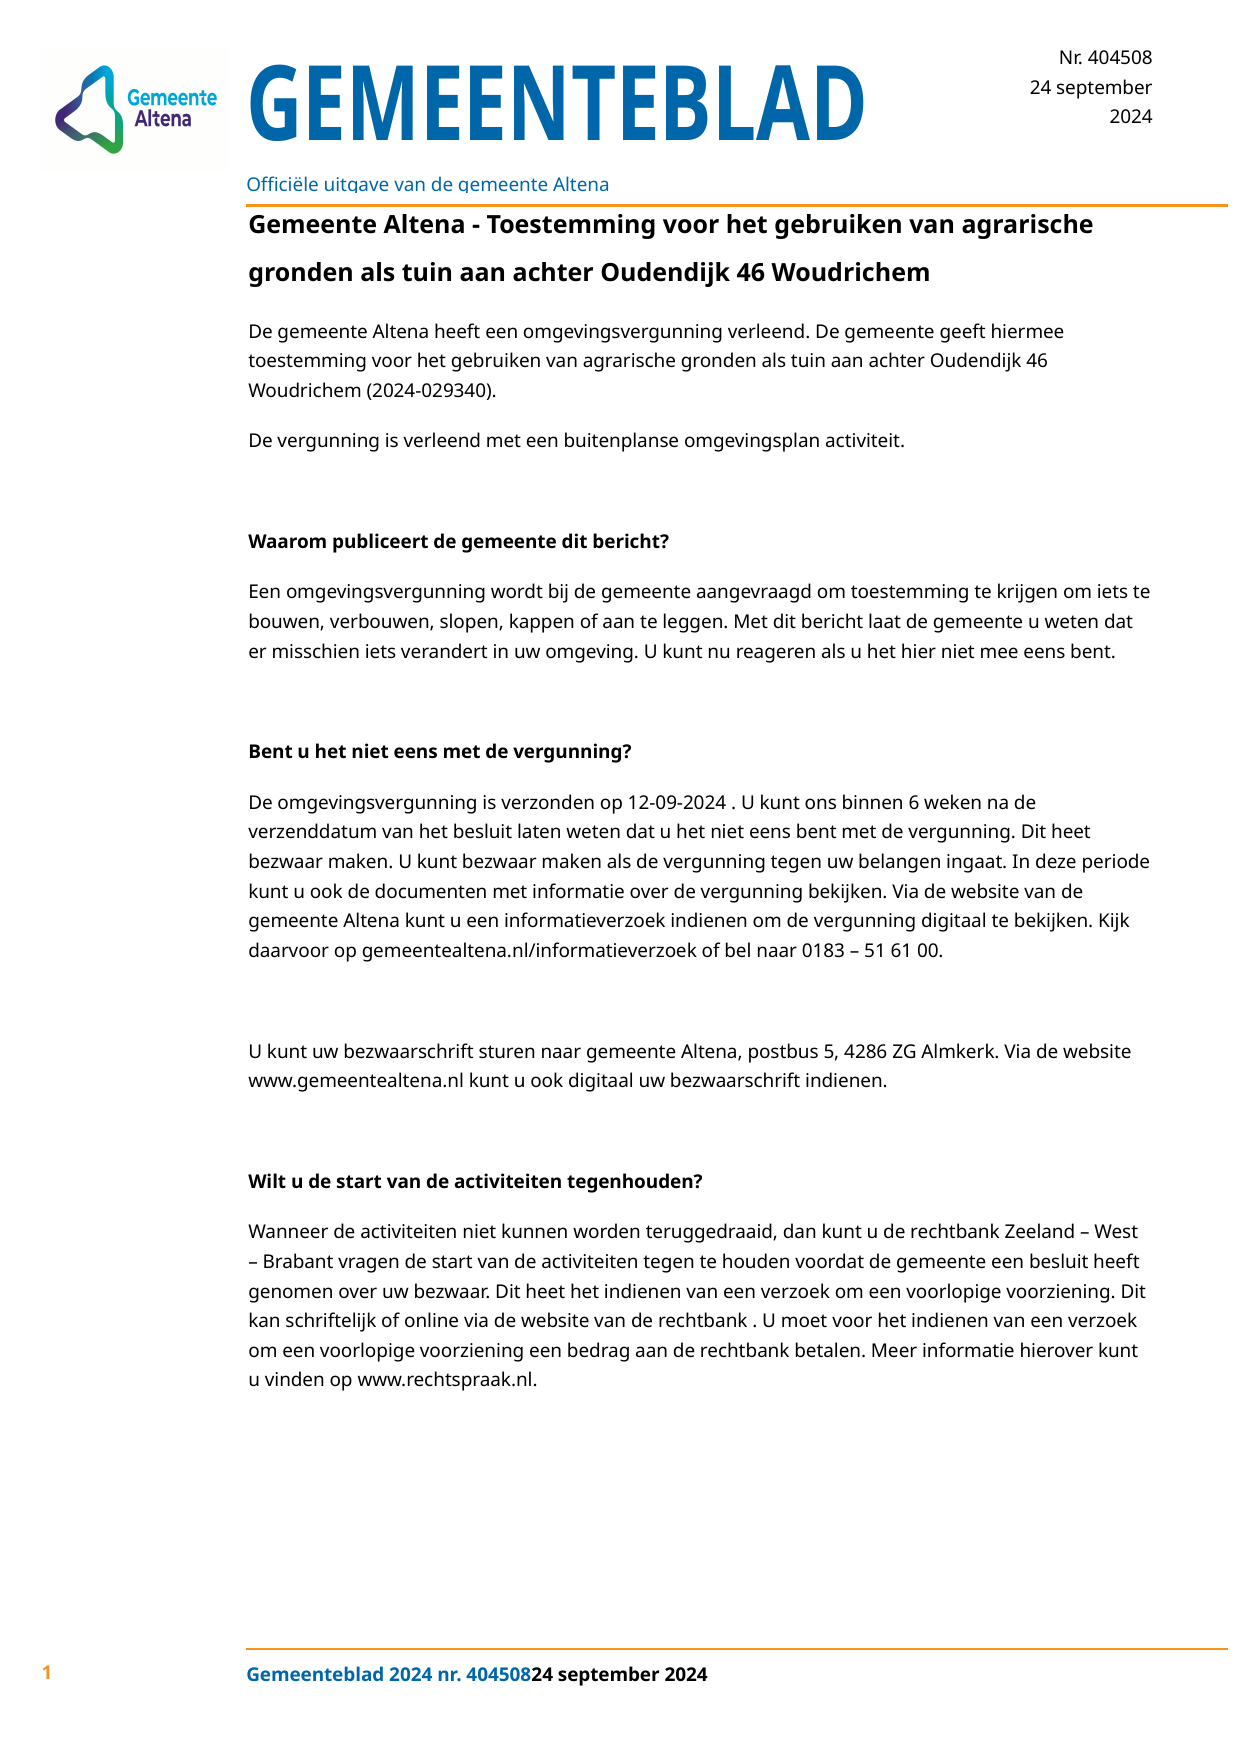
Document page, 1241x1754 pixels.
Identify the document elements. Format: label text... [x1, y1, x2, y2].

text De gemeente Altena heeft een omgevingsvergunning verleend. De gemeente geeft hiermee toestemming voor het gebruiken van agrarische gronden als tuin aan achter Oudendijk 46 Woudrichem (2024-029340). [248, 318, 1152, 403]
text De omgevingsvergunning is verzonden op 12-09-2024 . U kunt ons binnen 6 weken na de verzenddatum van het besluit laten weten dat u het niet eens bent met de vergunning. Dit heet bezwaar maken. U kunt bezwaar maken als de vergunning tegen uw belangen ingaat. In deze periode kunt u ook de documenten met informatie over de vergunning bekijken. Via de website van de gemeente Altena kunt u een informatieverzoek indienen om de vergunning digitaal te bekijken. Kijk daarvoor op gemeentealtena.nl/informatieverzoek of bel naar 0183 – 51 61 00. [248, 789, 1152, 963]
picture [41, 47, 231, 172]
text Gemeente Altena - Toestemming voor het gebruiken van agrarische gronden als tuin aan achter Oudendijk 46 Woudrichem [248, 207, 1152, 288]
text Een omgevingsvergunning wordt bij de gemeente aangevraagd om toestemming te krijgen om iets te bouwen, verbouwen, slopen, kappen of aan te leggen. Met dit bericht laat de gemeente u weten dat er misschien iets verandert in uw omgeving. U kunt nu reageren als u het hier niet mee eens bent. [248, 579, 1152, 664]
text De vergunning is verleend met een buitenplanse omgevingsplan activiteit. [248, 427, 1152, 453]
text Bent u het niet eens met de vergunning? [248, 739, 1152, 764]
text Wanneer de activiteiten niet kunnen worden teruggedraaid, dan kunt u de rechtbank Zeeland – West – Brabant vragen de start van de activiteiten tegen te houden voordat de gemeente een besluit heeft genomen over uw bezwaar. Dit heet het indienen van een verzoek om een voorlopige voorziening. Dit kan schriftelijk of online via de website van de rechtbank . U moet voor het indienen van een verzoek om een voorlopige voorziening een bedrag aan de rechtbank betalen. Meer informatie hierover kunt u vinden op www.rechtspraak.nl. [248, 1219, 1152, 1392]
text U kunt uw bezwaarschrift sturen naar gemeente Altena, postbus 5, 4286 ZG Almkerk. Via de website www.gemeentealtena.nl kunt u ook digitaal uw bezwaarschrift indienen. [248, 1038, 1152, 1093]
text Waarom publiceert de gemeente dit bericht? [248, 528, 1152, 554]
text Wilt u de start van de activiteiten tegenhouden? [248, 1168, 1152, 1194]
